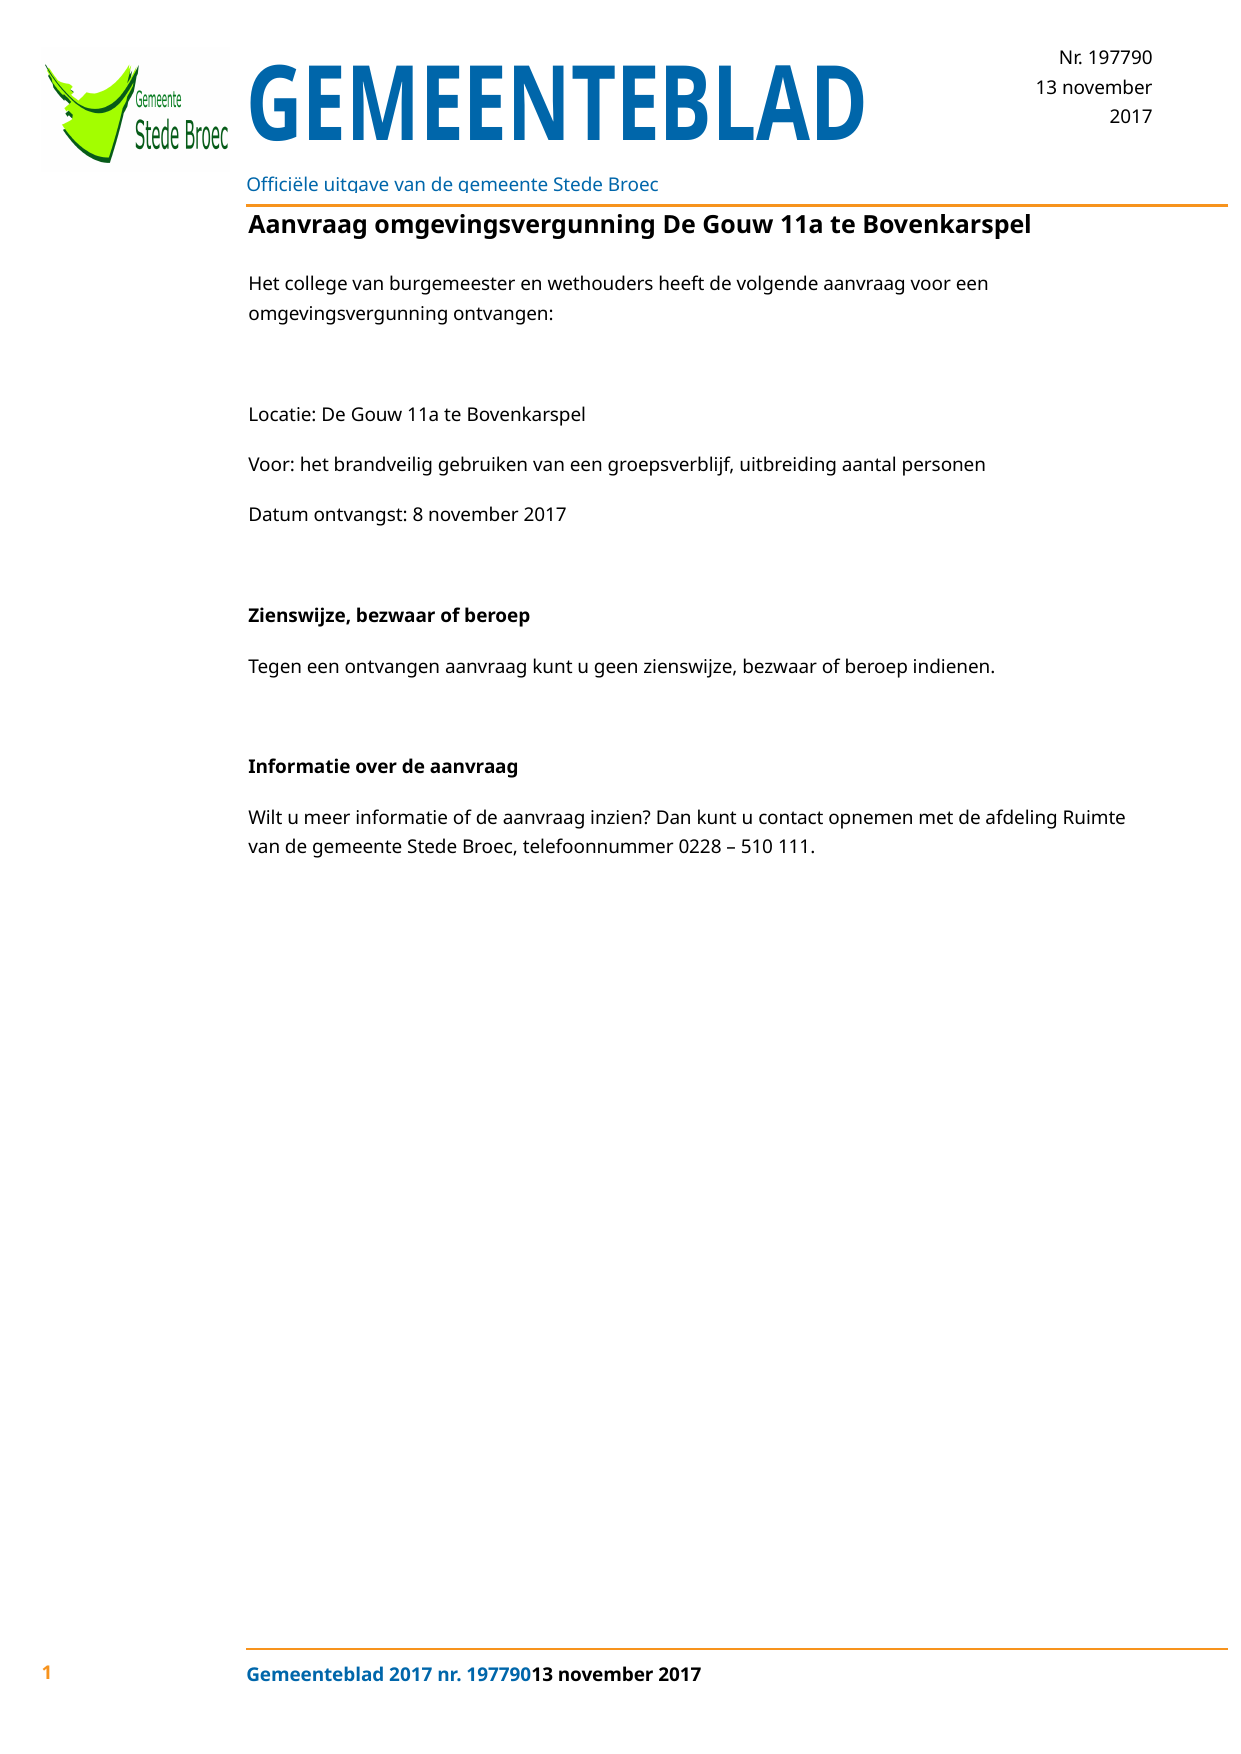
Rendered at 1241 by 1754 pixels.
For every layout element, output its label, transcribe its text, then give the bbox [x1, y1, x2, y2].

text Aanvraag omgevingsvergunning De Gouw 11a te Bovenkarspel [248, 207, 1152, 241]
text Datum ontvangst: 8 november 2017 [248, 502, 1152, 527]
text Tegen een ontvangen aanvraag kunt u geen zienswijze, bezwaar of beroep indienen. [248, 653, 1152, 678]
text Locatie: De Gouw 11a te Bovenkarspel [248, 401, 1152, 426]
text Zienswijze, bezwaar of beroep [248, 602, 1152, 628]
text Informatie over de aanvraag [248, 754, 1152, 779]
text Voor: het brandveilig gebruiken van een groepsverblijf, uitbreiding aantal personen [248, 451, 1152, 477]
text Het college van burgemeester en wethouders heeft de volgende aanvraag voor een omgevingsvergunning ontvangen: [248, 270, 1152, 326]
text Wilt u meer informatie of de aanvraag inzien? Dan kunt u contact opnemen met de afdeling Ruimte van de gemeente Stede Broec, telefoonnummer 0228 – 510 111. [248, 804, 1152, 859]
picture [41, 47, 231, 172]
